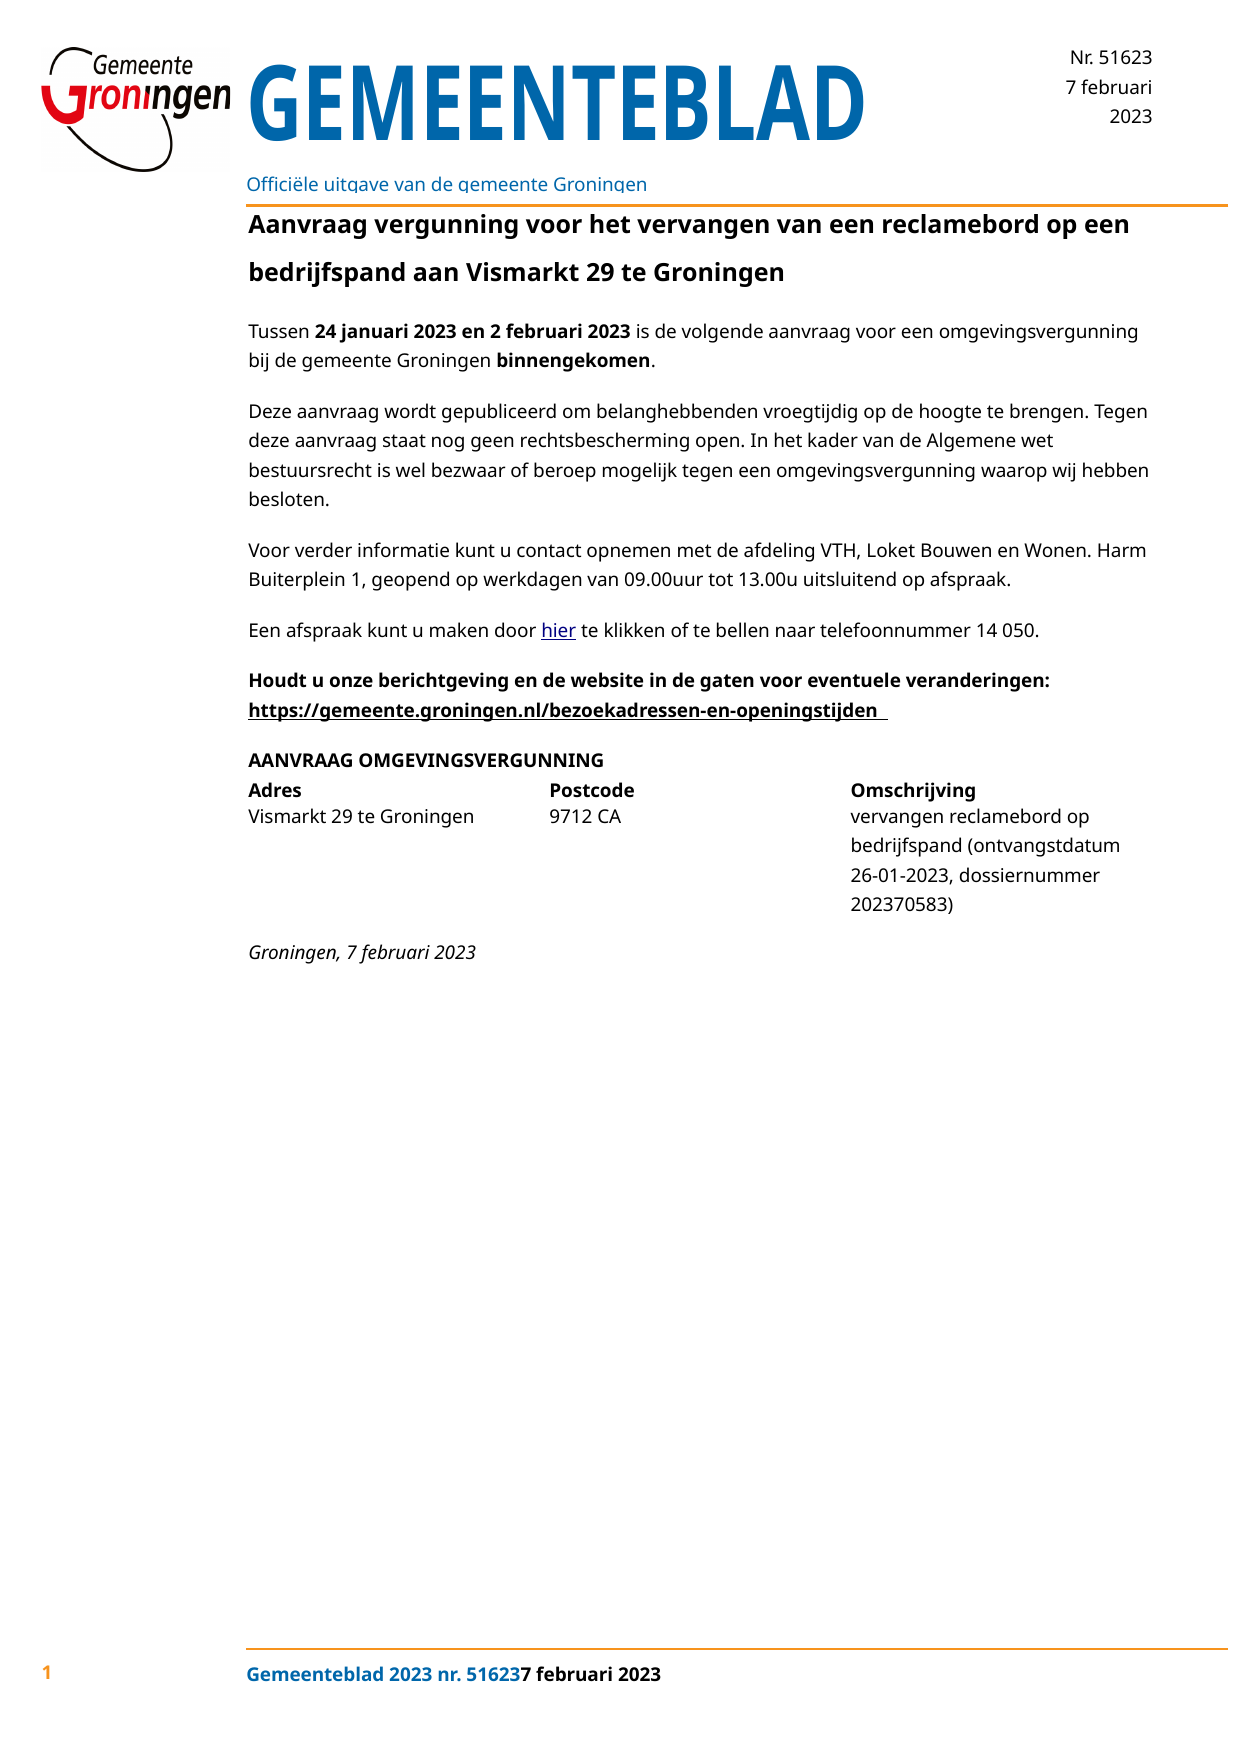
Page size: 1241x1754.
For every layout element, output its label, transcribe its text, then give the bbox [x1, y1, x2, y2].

text AANVRAAG OMGEVINGSVERGUNNING [248, 747, 1152, 773]
text Deze aanvraag wordt gepubliceerd om belanghebbenden vroegtijdig op de hoogte te brengen. Tegen deze aanvraag staat nog geen rechtsbescherming open. In het kader van de Algemene wet bestuursrecht is wel bezwaar of beroep mogelijk tegen een omgevingsvergunning waarop wij hebben besloten. [248, 398, 1152, 512]
table_header Postcode [549, 777, 850, 803]
text Aanvraag vergunning voor het vervangen van een reclamebord op een bedrijfspand aan Vismarkt 29 te Groningen [248, 207, 1152, 288]
picture [41, 47, 231, 172]
text Tussen 24 januari 2023 en 2 februari 2023 is de volgende aanvraag voor een omgevingsvergunning bij de gemeente Groningen binnengekomen. [248, 318, 1152, 373]
table_header Adres [248, 777, 549, 803]
text Groningen, 7 februari 2023 [248, 939, 1152, 964]
text Een afspraak kunt u maken door hier te klikken of te bellen naar telefoonnummer 14 050. [248, 617, 1152, 643]
text Voor verder informatie kunt u contact opnemen met de afdeling VTH, Loket Bouwen en Wonen. Harm Buiterplein 1, geopend op werkdagen van 09.00uur tot 13.00u uitsluitend op afspraak. [248, 537, 1152, 592]
text Houdt u onze berichtgeving en de website in de gaten voor eventuele veranderingen: https://gemeente.groningen.nl/bezoekadressen-en-openingstijden [248, 667, 1152, 723]
table_cell vervangen reclamebord op bedrijfspand (ontvangstdatum 26-01-2023, dossiernummer 202370583) [850, 803, 1152, 917]
table_cell Vismarkt 29 te Groningen [248, 803, 549, 917]
table_cell 9712 CA [549, 803, 850, 917]
table_header Omschrijving [850, 777, 1152, 803]
